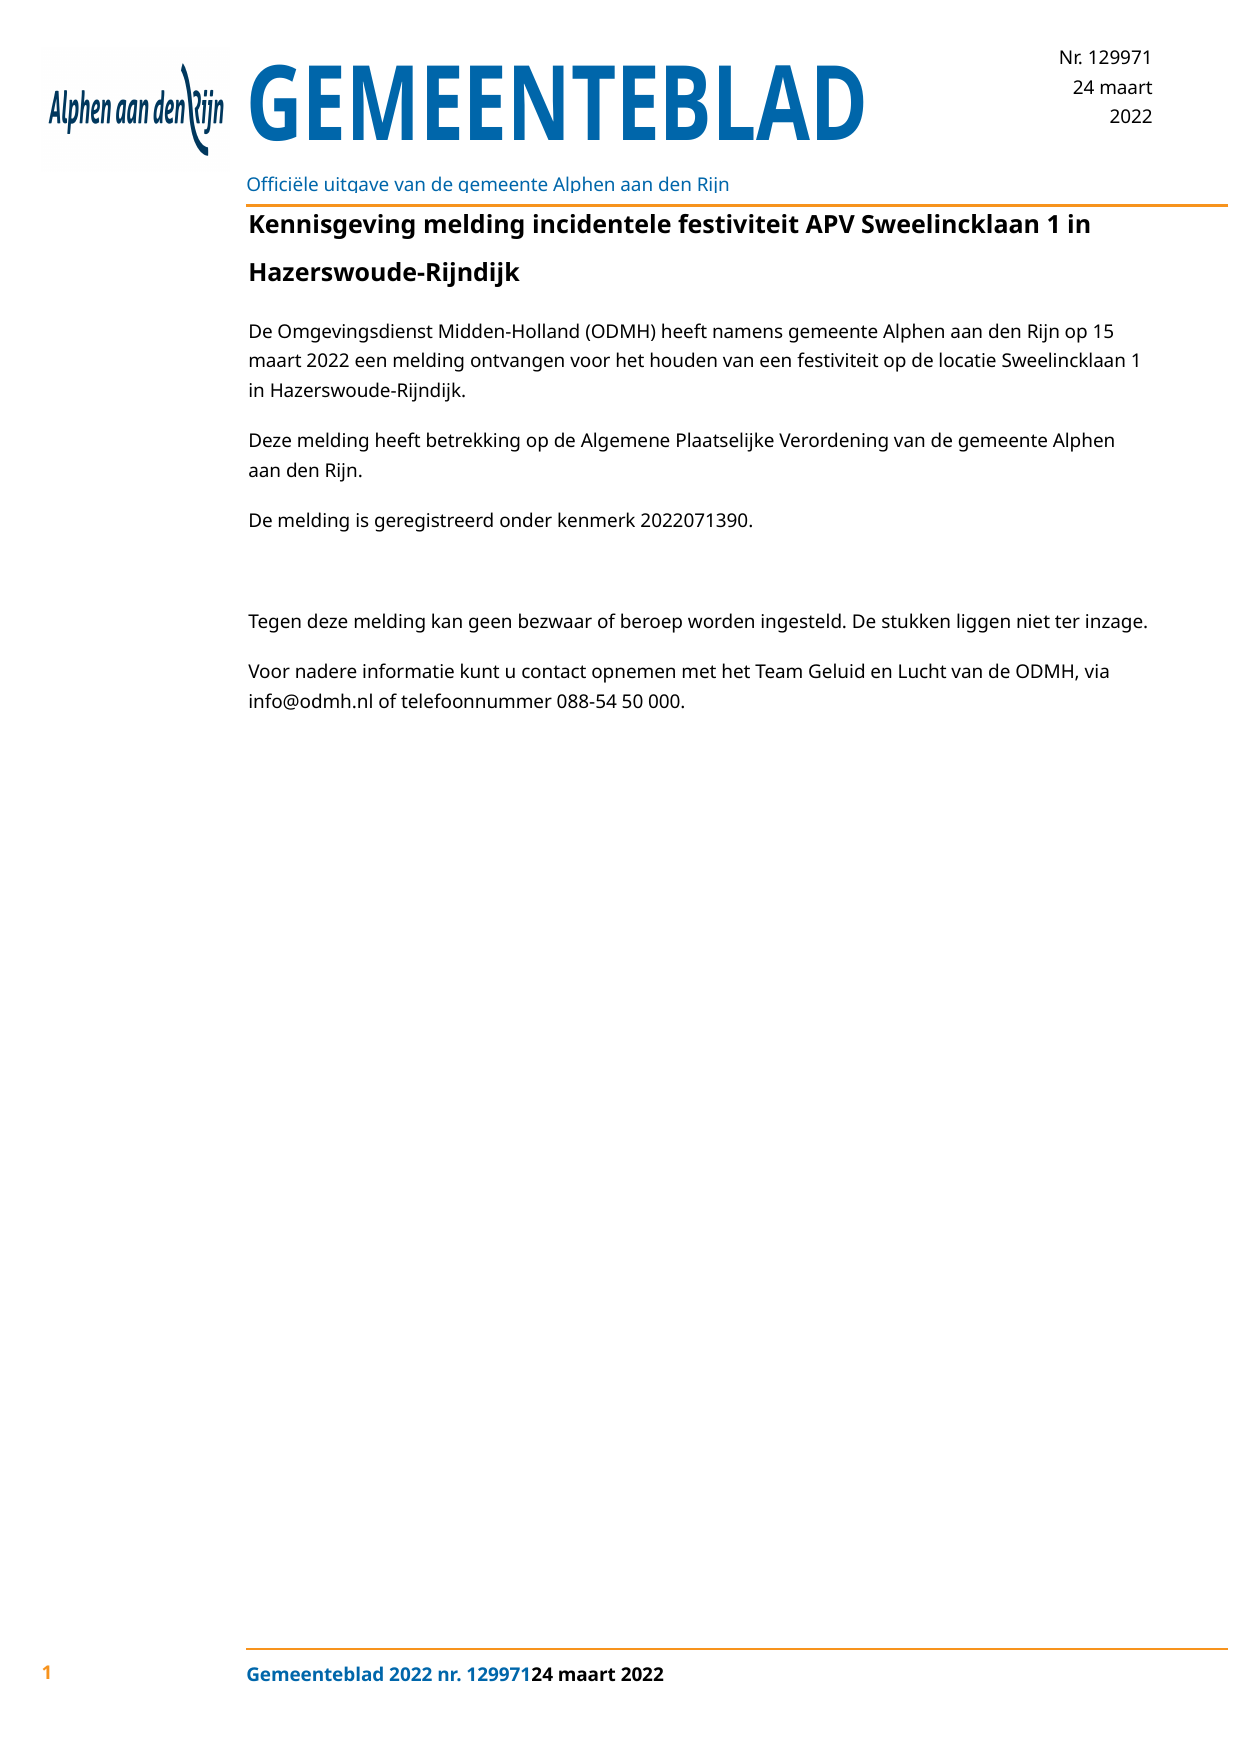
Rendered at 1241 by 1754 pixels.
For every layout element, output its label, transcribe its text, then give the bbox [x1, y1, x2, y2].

text De Omgevingsdienst Midden-Holland (ODMH) heeft namens gemeente Alphen aan den Rijn op 15 maart 2022 een melding ontvangen voor het houden van een festiviteit op de locatie Sweelincklaan 1 in Hazerswoude-Rijndijk. [248, 318, 1152, 403]
picture [41, 47, 231, 172]
text De melding is geregistreerd onder kenmerk 2022071390. [248, 507, 1152, 533]
text Kennisgeving melding incidentele festiviteit APV Sweelincklaan 1 in Hazerswoude-Rijndijk [248, 207, 1152, 288]
text Deze melding heeft betrekking op de Algemene Plaatselijke Verordening van de gemeente Alphen aan den Rijn. [248, 427, 1152, 483]
text Tegen deze melding kan geen bezwaar of beroep worden ingesteld. De stukken liggen niet ter inzage. [248, 608, 1152, 634]
text Voor nadere informatie kunt u contact opnemen met het Team Geluid en Lucht van de ODMH, via info@odmh.nl of telefoonnummer 088-54 50 000. [248, 659, 1152, 714]
